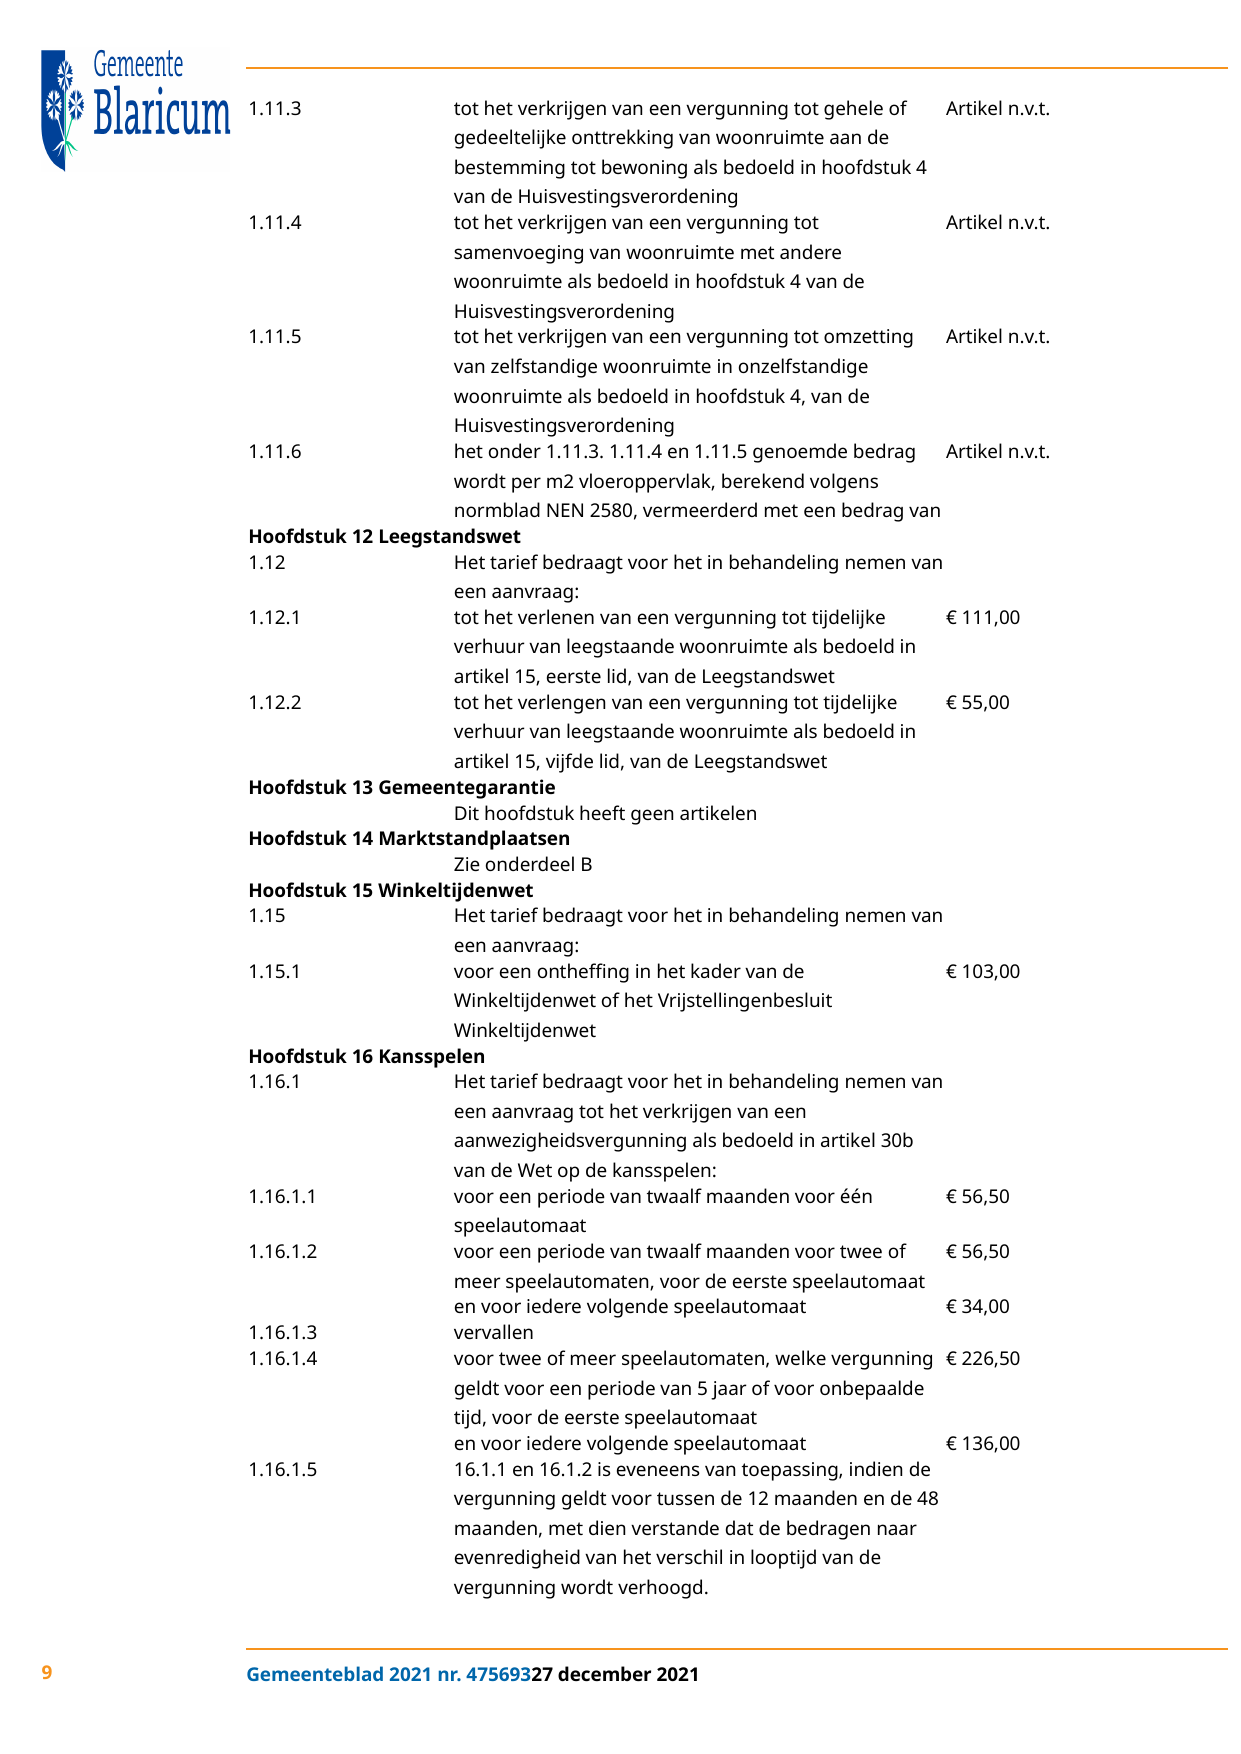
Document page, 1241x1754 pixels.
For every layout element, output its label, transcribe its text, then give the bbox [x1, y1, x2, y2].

table_cell 1.16.1.4 [248, 1345, 454, 1430]
table_cell 16.1.1 en 16.1.2 is eveneens van toepassing, indien de vergunning geldt voor tussen de 12 maanden en de 48 maanden, met dien verstande dat de bedragen naar evenredigheid van het verschil in looptijd van de vergunning wordt verhoogd. [454, 1456, 946, 1600]
table_cell [946, 800, 1152, 825]
table_cell 1.11.5 [248, 324, 454, 438]
table_cell voor een ontheffing in het kader van de Winkeltijdenwet of het Vrijstellingenbesluit Winkeltijdenwet [454, 958, 946, 1043]
table_cell [946, 825, 1152, 851]
table_cell [946, 774, 1152, 800]
picture [41, 47, 231, 172]
table_cell Hoofdstuk 14 Marktstandplaatsen [248, 825, 946, 851]
table_cell € 56,50 [946, 1238, 1152, 1294]
table_cell Het tarief bedraagt voor het in behandeling nemen van een aanvraag: [454, 903, 946, 958]
table_cell [946, 1456, 1152, 1600]
table_cell 1.12 [248, 549, 454, 604]
table_cell [946, 1069, 1152, 1183]
table_cell 1.15 [248, 903, 454, 958]
table_cell en voor iedere volgende speelautomaat [454, 1430, 946, 1456]
table_cell 1.11.6 [248, 438, 454, 523]
table_cell € 136,00 [946, 1430, 1152, 1456]
table_cell 1.11.3 [248, 95, 454, 209]
table_cell 1.16.1.1 [248, 1183, 454, 1238]
table_cell voor een periode van twaalf maanden voor twee of meer speelautomaten, voor de eerste speelautomaat [454, 1238, 946, 1294]
table_cell voor een periode van twaalf maanden voor één speelautomaat [454, 1183, 946, 1238]
table_cell tot het verlengen van een vergunning tot tijdelijke verhuur van leegstaande woonruimte als bedoeld in artikel 15, vijfde lid, van de Leegstandswet [454, 689, 946, 774]
table_cell € 56,50 [946, 1183, 1152, 1238]
table_cell 1.15.1 [248, 958, 454, 1043]
table_cell 1.16.1.3 [248, 1319, 454, 1345]
table_cell Artikel n.v.t. [946, 95, 1152, 209]
table_cell 1.16.1.2 [248, 1238, 454, 1294]
table_cell Hoofdstuk 16 Kansspelen [248, 1043, 946, 1068]
table_cell Het tarief bedraagt voor het in behandeling nemen van een aanvraag: [454, 549, 946, 604]
table_cell Hoofdstuk 15 Winkeltijdenwet [248, 877, 946, 903]
table_cell tot het verkrijgen van een vergunning tot omzetting van zelfstandige woonruimte in onzelfstandige woonruimte als bedoeld in hoofdstuk 4, van de Huisvestingsverordening [454, 324, 946, 438]
table_cell en voor iedere volgende speelautomaat [454, 1294, 946, 1319]
table_cell [946, 877, 1152, 903]
table_cell Zie onderdeel B [454, 851, 946, 877]
table_cell € 103,00 [946, 958, 1152, 1043]
table_cell 1.16.1 [248, 1069, 454, 1183]
table_cell tot het verkrijgen van een vergunning tot samenvoeging van woonruimte met andere woonruimte als bedoeld in hoofdstuk 4 van de Huisvestingsverordening [454, 209, 946, 324]
table_cell Het tarief bedraagt voor het in behandeling nemen van een aanvraag tot het verkrijgen van een aanwezigheidsvergunning als bedoeld in artikel 30b van de Wet op de kansspelen: [454, 1069, 946, 1183]
table_cell [248, 1294, 454, 1319]
table_cell 1.11.4 [248, 209, 454, 324]
table_cell [946, 851, 1152, 877]
table_cell [946, 903, 1152, 958]
table_cell € 34,00 [946, 1294, 1152, 1319]
table_cell [946, 523, 1152, 549]
table_cell Artikel n.v.t. [946, 438, 1152, 523]
table_cell vervallen [454, 1319, 946, 1345]
table_cell 1.16.1.5 [248, 1456, 454, 1600]
table_cell tot het verkrijgen van een vergunning tot gehele of gedeeltelijke onttrekking van woonruimte aan de bestemming tot bewoning als bedoeld in hoofdstuk 4 van de Huisvestingsverordening [454, 95, 946, 209]
table_cell het onder 1.11.3. 1.11.4 en 1.11.5 genoemde bedrag wordt per m2 vloeroppervlak, berekend volgens normblad NEN 2580, vermeerderd met een bedrag van [454, 438, 946, 523]
table_cell [248, 1430, 454, 1456]
table_cell Hoofdstuk 12 Leegstandswet [248, 523, 946, 549]
table_cell Artikel n.v.t. [946, 209, 1152, 324]
table_cell 1.12.2 [248, 689, 454, 774]
table_cell voor twee of meer speelautomaten, welke vergunning geldt voor een periode van 5 jaar of voor onbepaalde tijd, voor de eerste speelautomaat [454, 1345, 946, 1430]
table_cell tot het verlenen van een vergunning tot tijdelijke verhuur van leegstaande woonruimte als bedoeld in artikel 15, eerste lid, van de Leegstandswet [454, 604, 946, 689]
table_cell [946, 1319, 1152, 1345]
table_cell € 55,00 [946, 689, 1152, 774]
table_cell [946, 1043, 1152, 1068]
table_cell Artikel n.v.t. [946, 324, 1152, 438]
table_cell [946, 549, 1152, 604]
table_cell € 111,00 [946, 604, 1152, 689]
table_cell 1.12.1 [248, 604, 454, 689]
table_cell [248, 851, 454, 877]
table_cell Dit hoofdstuk heeft geen artikelen [454, 800, 946, 825]
table_cell [248, 800, 454, 825]
table_cell € 226,50 [946, 1345, 1152, 1430]
table_cell Hoofdstuk 13 Gemeentegarantie [248, 774, 946, 800]
